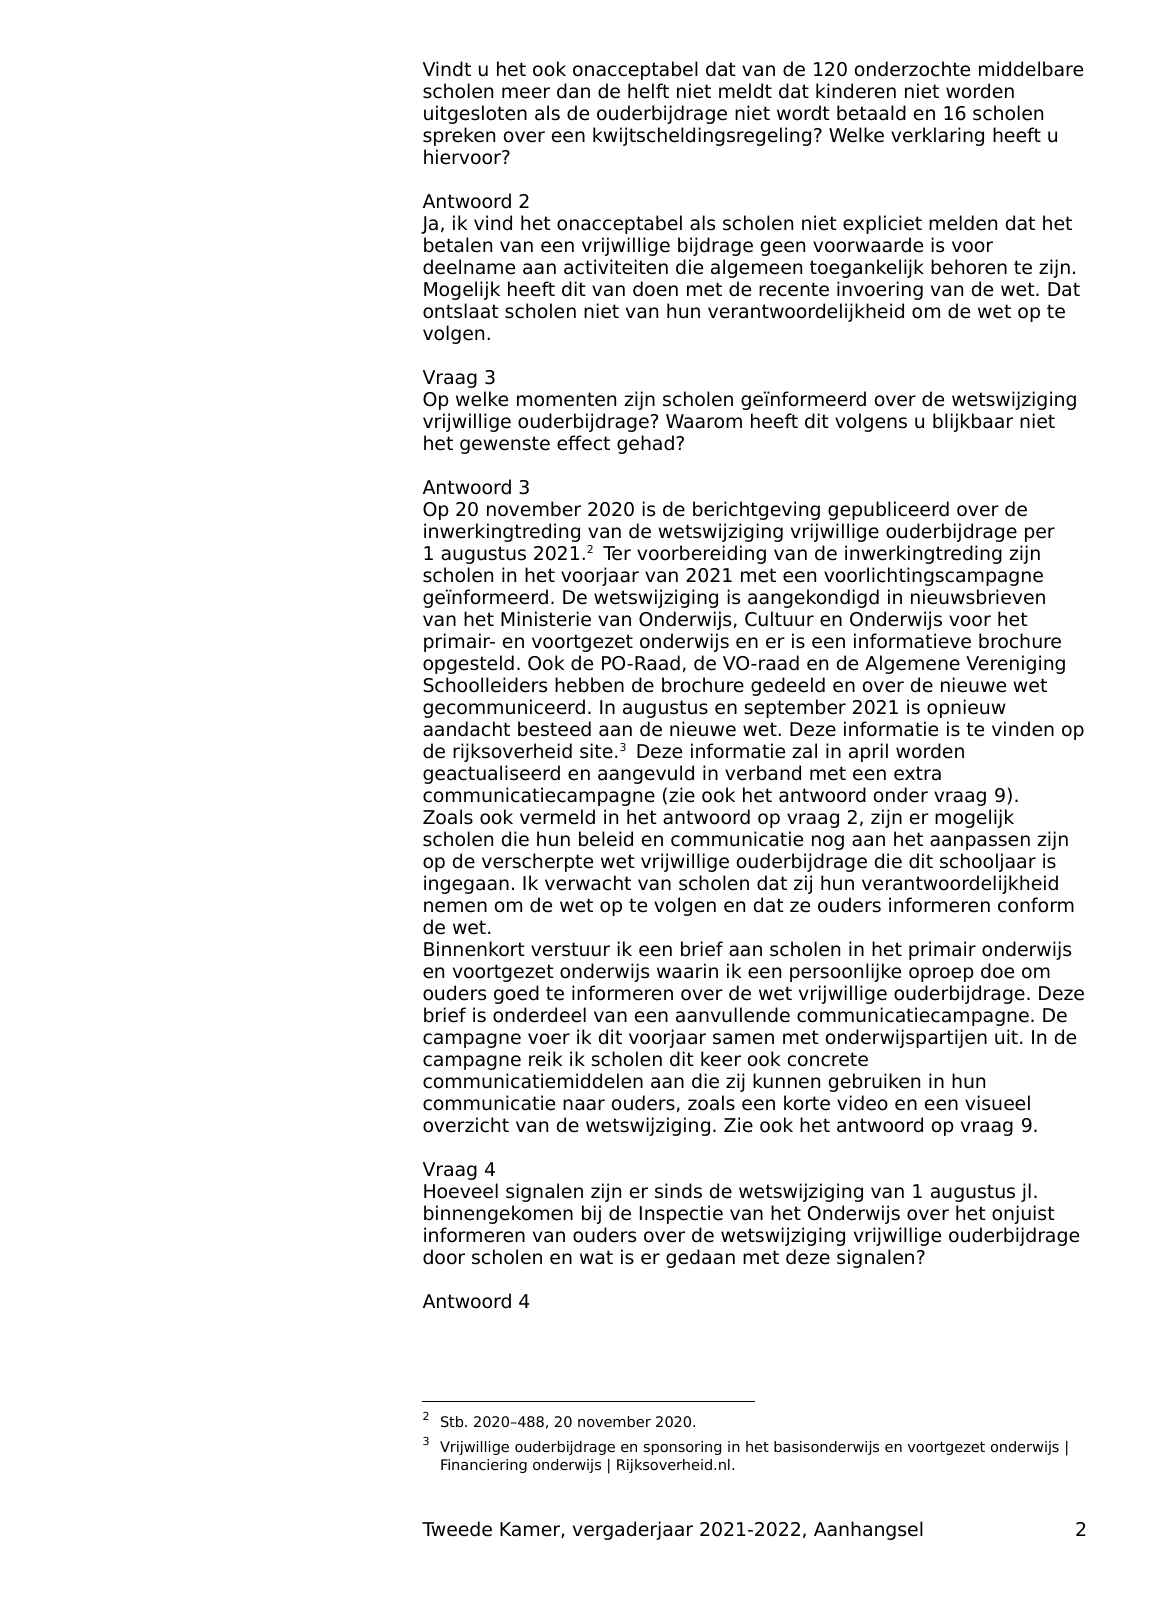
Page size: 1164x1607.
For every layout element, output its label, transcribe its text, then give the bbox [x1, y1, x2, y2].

text Vrijwillige ouderbijdrage en sponsoring in het basisonderwijs en voortgezet onderwijs | Financiering onderwijs | Rijksoverheid.nl. [422, 1435, 1087, 1474]
text Vraag 3 [422, 367, 1087, 389]
text Stb. 2020–488, 20 november 2020. [422, 1410, 1087, 1432]
text Hoeveel signalen zijn er sinds de wetswijziging van 1 augustus jl. binnengekomen bij de Inspectie van het Onderwijs over het onjuist informeren van ouders over de wetswijziging vrijwillige ouderbijdrage door scholen en wat is er gedaan met deze signalen? [422, 1181, 1087, 1269]
text Antwoord 3 [422, 477, 1087, 499]
text Vindt u het ook onacceptabel dat van de 120 onderzochte middelbare scholen meer dan de helft niet meldt dat kinderen niet worden uitgesloten als de ouderbijdrage niet wordt betaald en 16 scholen spreken over een kwijtscheldingsregeling? Welke verklaring heeft u hiervoor? [422, 59, 1087, 169]
text Op 20 november 2020 is de berichtgeving gepubliceerd over de inwerkingtreding van de wetswijziging vrijwillige ouderbijdrage per 1 augustus 2021. Ter voorbereiding van de inwerkingtreding zijn scholen in het voorjaar van 2021 met een voorlichtingscampagne geïnformeerd. De wetswijziging is aangekondigd in nieuwsbrieven van het Ministerie van Onderwijs, Cultuur en Onderwijs voor het primair- en voortgezet onderwijs en er is een informatieve brochure opgesteld. Ook de PO-Raad, de VO-raad en de Algemene Vereniging Schoolleiders hebben de brochure gedeeld en over de nieuwe wet gecommuniceerd. In augustus en september 2021 is opnieuw aandacht besteed aan de nieuwe wet. Deze informatie is te vinden op de rijksoverheid site. Deze informatie zal in april worden geactualiseerd en aangevuld in verband met een extra communicatiecampagne (zie ook het antwoord onder vraag 9). [422, 499, 1087, 807]
text Vraag 4 [422, 1159, 1087, 1181]
text Antwoord 2 [422, 191, 1087, 213]
text Zoals ook vermeld in het antwoord op vraag 2, zijn er mogelijk scholen die hun beleid en communicatie nog aan het aanpassen zijn op de verscherpte wet vrijwillige ouderbijdrage die dit schooljaar is ingegaan. Ik verwacht van scholen dat zij hun verantwoordelijkheid nemen om de wet op te volgen en dat ze ouders informeren conform de wet. [422, 807, 1087, 939]
text Op welke momenten zijn scholen geïnformeerd over de wetswijziging vrijwillige ouderbijdrage? Waarom heeft dit volgens u blijkbaar niet het gewenste effect gehad? [422, 389, 1087, 455]
text Binnenkort verstuur ik een brief aan scholen in het primair onderwijs en voortgezet onderwijs waarin ik een persoonlijke oproep doe om ouders goed te informeren over de wet vrijwillige ouderbijdrage. Deze brief is onderdeel van een aanvullende communicatiecampagne. De campagne voer ik dit voorjaar samen met onderwijspartijen uit. In de campagne reik ik scholen dit keer ook concrete communicatiemiddelen aan die zij kunnen gebruiken in hun communicatie naar ouders, zoals een korte video en een visueel overzicht van de wetswijziging. Zie ook het antwoord op vraag 9. [422, 939, 1087, 1137]
text Antwoord 4 [422, 1291, 1087, 1313]
text Ja, ik vind het onacceptabel als scholen niet expliciet melden dat het betalen van een vrijwillige bijdrage geen voorwaarde is voor deelname aan activiteiten die algemeen toegankelijk behoren te zijn. Mogelijk heeft dit van doen met de recente invoering van de wet. Dat ontslaat scholen niet van hun verantwoordelijkheid om de wet op te volgen. [422, 213, 1087, 345]
